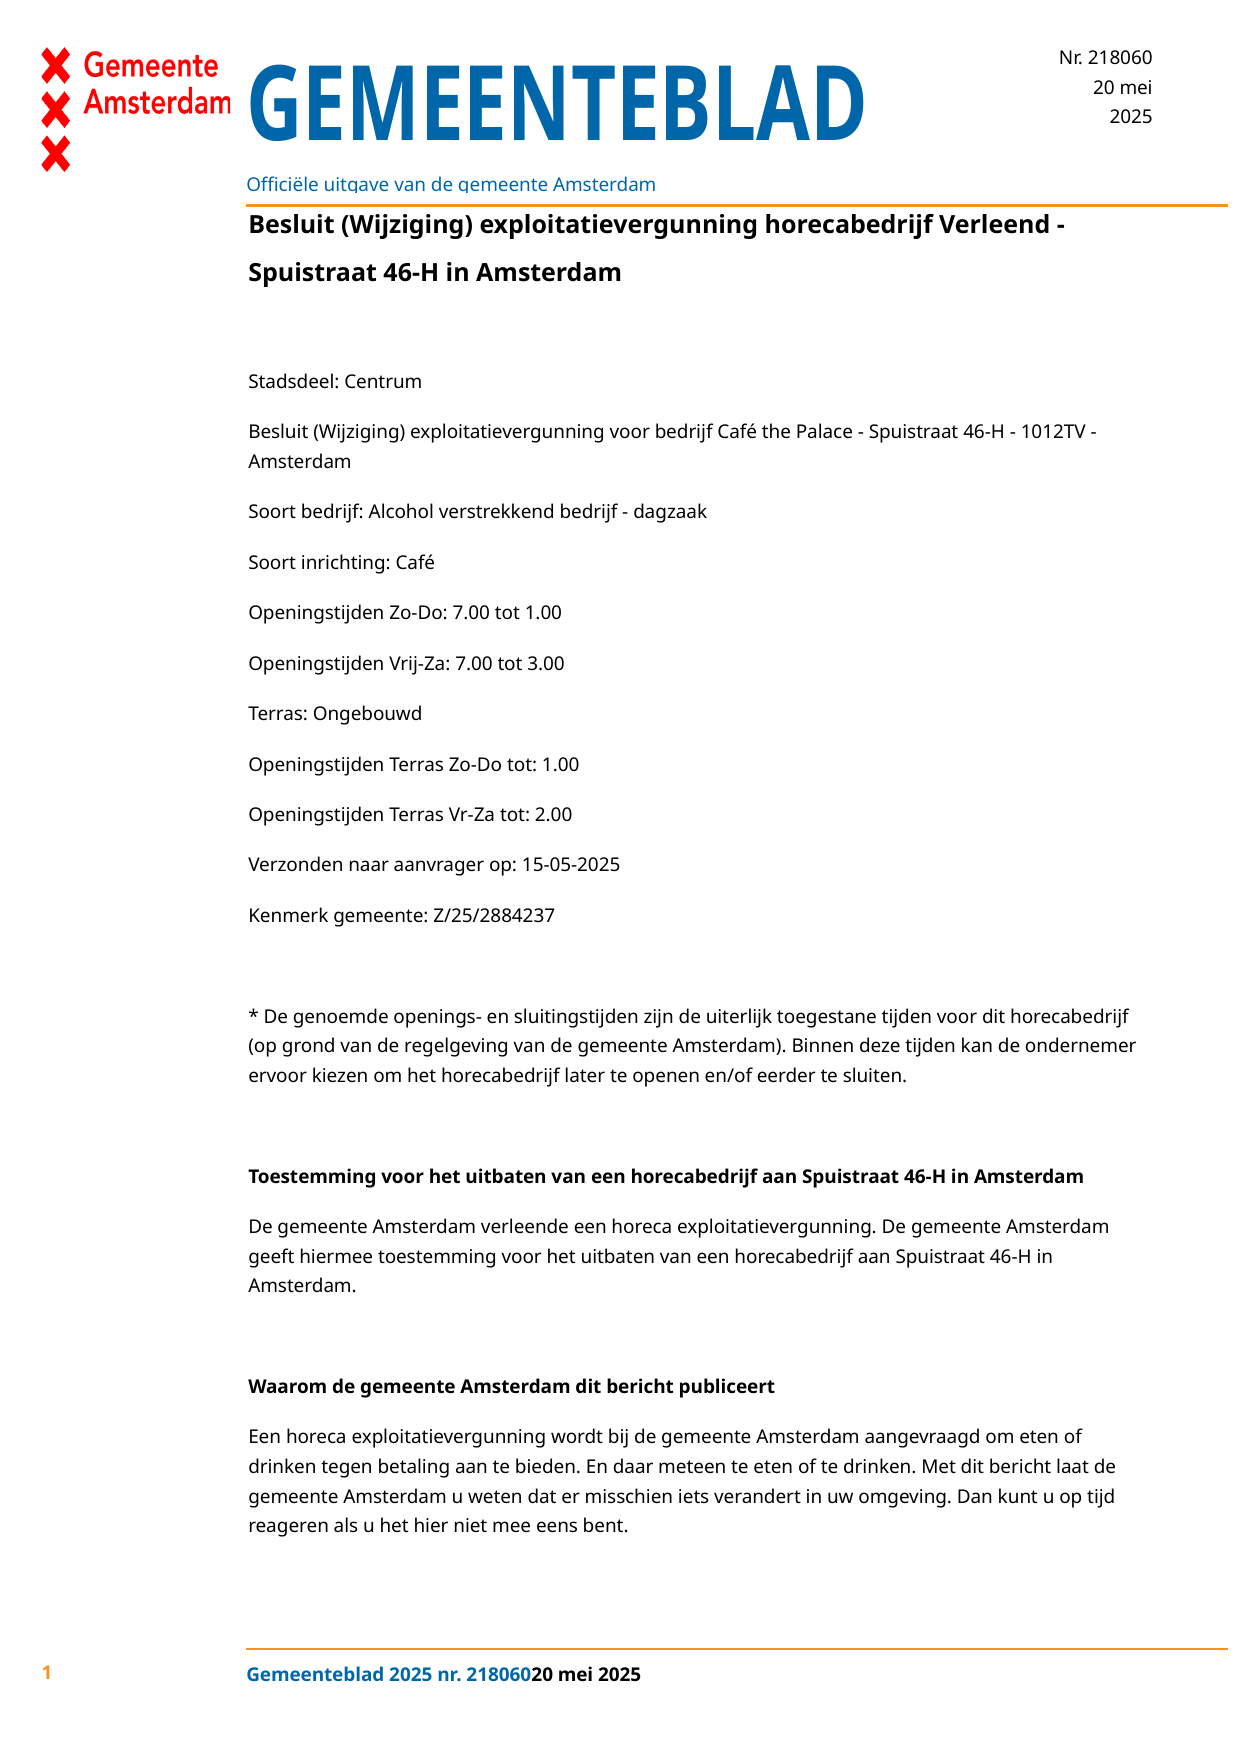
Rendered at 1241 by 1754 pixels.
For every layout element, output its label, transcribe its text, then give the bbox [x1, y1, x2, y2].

text Openingstijden Zo-Do: 7.00 tot 1.00 [248, 599, 1152, 625]
text Besluit (Wijziging) exploitatievergunning horecabedrijf Verleend - Spuistraat 46-H in Amsterdam [248, 207, 1152, 288]
text * De genoemde openings- en sluitingstijden zijn de uiterlijk toegestane tijden voor dit horecabedrijf (op grond van de regelgeving van de gemeente Amsterdam). Binnen deze tijden kan de ondernemer ervoor kiezen om het horecabedrijf later te openen en/of eerder te sluiten. [248, 1003, 1152, 1088]
text Kenmerk gemeente: Z/25/2884237 [248, 902, 1152, 928]
text Openingstijden Terras Zo-Do tot: 1.00 [248, 751, 1152, 777]
text Soort inrichting: Café [248, 549, 1152, 575]
text Stadsdeel: Centrum [248, 368, 1152, 394]
text Een horeca exploitatievergunning wordt bij de gemeente Amsterdam aangevraagd om eten of drinken tegen betaling aan te bieden. En daar meteen te eten of te drinken. Met dit bericht laat de gemeente Amsterdam u weten dat er misschien iets verandert in uw omgeving. Dan kunt u op tijd reageren als u het hier niet mee eens bent. [248, 1424, 1152, 1538]
text Besluit (Wijziging) exploitatievergunning voor bedrijf Café the Palace - Spuistraat 46-H - 1012TV - Amsterdam [248, 419, 1152, 474]
text Toestemming voor het uitbaten van een horecabedrijf aan Spuistraat 46-H in Amsterdam [248, 1163, 1152, 1189]
text Waarom de gemeente Amsterdam dit bericht publiceert [248, 1373, 1152, 1399]
text Soort bedrijf: Alcohol verstrekkend bedrijf - dagzaak [248, 499, 1152, 524]
text Verzonden naar aanvrager op: 15-05-2025 [248, 852, 1152, 877]
picture [41, 47, 231, 172]
text De gemeente Amsterdam verleende een horeca exploitatievergunning. De gemeente Amsterdam geeft hiermee toestemming voor het uitbaten van een horecabedrijf aan Spuistraat 46-H in Amsterdam. [248, 1213, 1152, 1298]
text Openingstijden Vrij-Za: 7.00 tot 3.00 [248, 650, 1152, 676]
text Terras: Ongebouwd [248, 700, 1152, 726]
text Openingstijden Terras Vr-Za tot: 2.00 [248, 801, 1152, 827]
